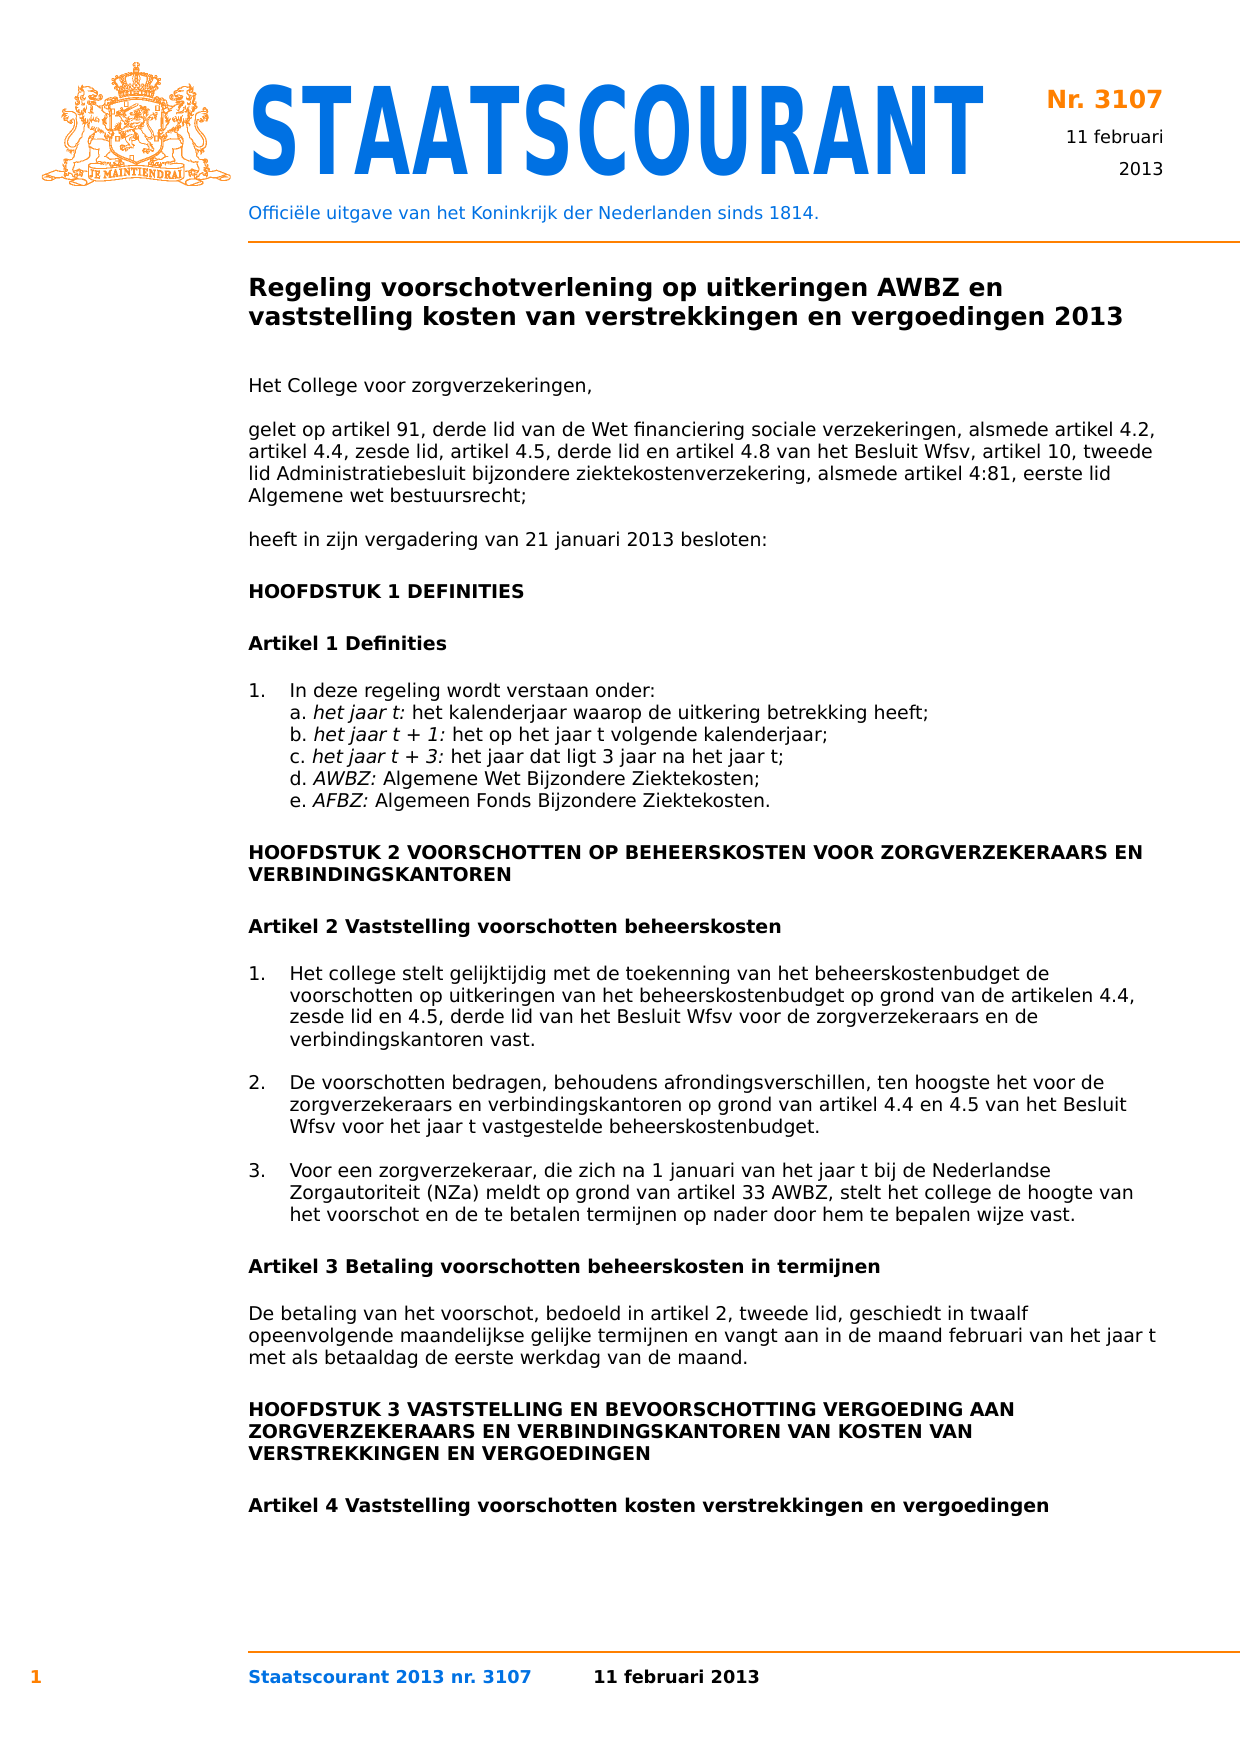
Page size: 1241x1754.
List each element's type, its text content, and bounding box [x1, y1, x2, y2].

text d. AWBZ: Algemene Wet Bijzondere Ziektekosten; [289, 768, 1163, 789]
text a. het jaar t: het kalenderjaar waarop de uitkering betrekking heeft; [289, 702, 1163, 724]
table_cell 11 februari [998, 121, 1240, 153]
table_header [25, 62, 248, 241]
text heeft in zijn vergadering van 21 januari 2013 besloten: [248, 529, 1163, 551]
table_header Nr. 3107 [998, 62, 1240, 121]
text gelet op artikel 91, derde lid van de Wet financiering sociale verzekeringen, alsmede artikel 4.2, artikel 4.4, zesde lid, artikel 4.5, derde lid en artikel 4.8 van het Besluit Wfsv, artikel 10, tweede lid Administratiebesluit bijzondere ziektekostenverzekering, alsmede artikel 4:81, eerste lid Algemene wet bestuursrecht; [248, 419, 1163, 507]
subtitle Artikel 3 Betaling voorschotten beheerskosten in termijnen [248, 1256, 1163, 1278]
table_header STAATSCOURANT [248, 62, 998, 203]
text 1. In deze regeling wordt verstaan onder: [248, 680, 1163, 702]
text 2. De voorschotten bedragen, behoudens afrondingsverschillen, ten hoogste het voor de zorgverzekeraars en verbindingskantoren op grond van artikel 4.4 en 4.5 van het Besluit Wfsv voor het jaar t vastgestelde beheerskostenbudget. [248, 1072, 1163, 1138]
text 3. Voor een zorgverzekeraar, die zich na 1 januari van het jaar t bij de Nederlandse Zorgautoriteit (NZa) meldt op grond van artikel 33 AWBZ, stelt het college de hoogte van het voorschot en de te betalen termijnen op nader door hem te bepalen wijze vast. [248, 1160, 1163, 1226]
subtitle Regeling voorschotverlening op uitkeringen AWBZ en vaststelling kosten van verstrekkingen en vergoedingen 2013 [248, 273, 1163, 331]
picture [41, 62, 231, 186]
subtitle HOOFDSTUK 1 DEFINITIES [248, 581, 1163, 603]
table_cell 2013 [998, 153, 1240, 203]
subtitle Artikel 2 Vaststelling voorschotten beheerskosten [248, 916, 1163, 937]
text Het College voor zorgverzekeringen, [248, 375, 1163, 397]
subtitle HOOFDSTUK 3 VASTSTELLING EN BEVOORSCHOTTING VERGOEDING AAN ZORGVERZEKERAARS EN VERBINDINGSKANTOREN VAN KOSTEN VAN VERSTREKKINGEN EN VERGOEDINGEN [248, 1399, 1163, 1465]
text e. AFBZ: Algemeen Fonds Bijzondere Ziektekosten. [289, 789, 1163, 812]
text b. het jaar t + 1: het op het jaar t volgende kalenderjaar; [289, 724, 1163, 746]
subtitle HOOFDSTUK 2 VOORSCHOTTEN OP BEHEERSKOSTEN VOOR ZORGVERZEKERAARS EN VERBINDINGSKANTOREN [248, 842, 1163, 886]
subtitle Artikel 1 Definities [248, 633, 1163, 655]
table_cell Officiële uitgave van het Koninkrijk der Nederlanden sinds 1814. [248, 203, 1240, 241]
subtitle Artikel 4 Vaststelling voorschotten kosten verstrekkingen en vergoedingen [248, 1495, 1163, 1517]
text c. het jaar t + 3: het jaar dat ligt 3 jaar na het jaar t; [289, 746, 1163, 768]
text 1. Het college stelt gelijktijdig met de toekenning van het beheerskostenbudget de voorschotten op uitkeringen van het beheerskostenbudget op grond van de artikelen 4.4, zesde lid en 4.5, derde lid van het Besluit Wfsv voor de zorgverzekeraars en de verbindingskantoren vast. [248, 962, 1163, 1050]
text De betaling van het voorschot, bedoeld in artikel 2, tweede lid, geschiedt in twaalf opeenvolgende maandelijkse gelijke termijnen en vangt aan in de maand februari van het jaar t met als betaaldag de eerste werkdag van de maand. [248, 1303, 1163, 1369]
